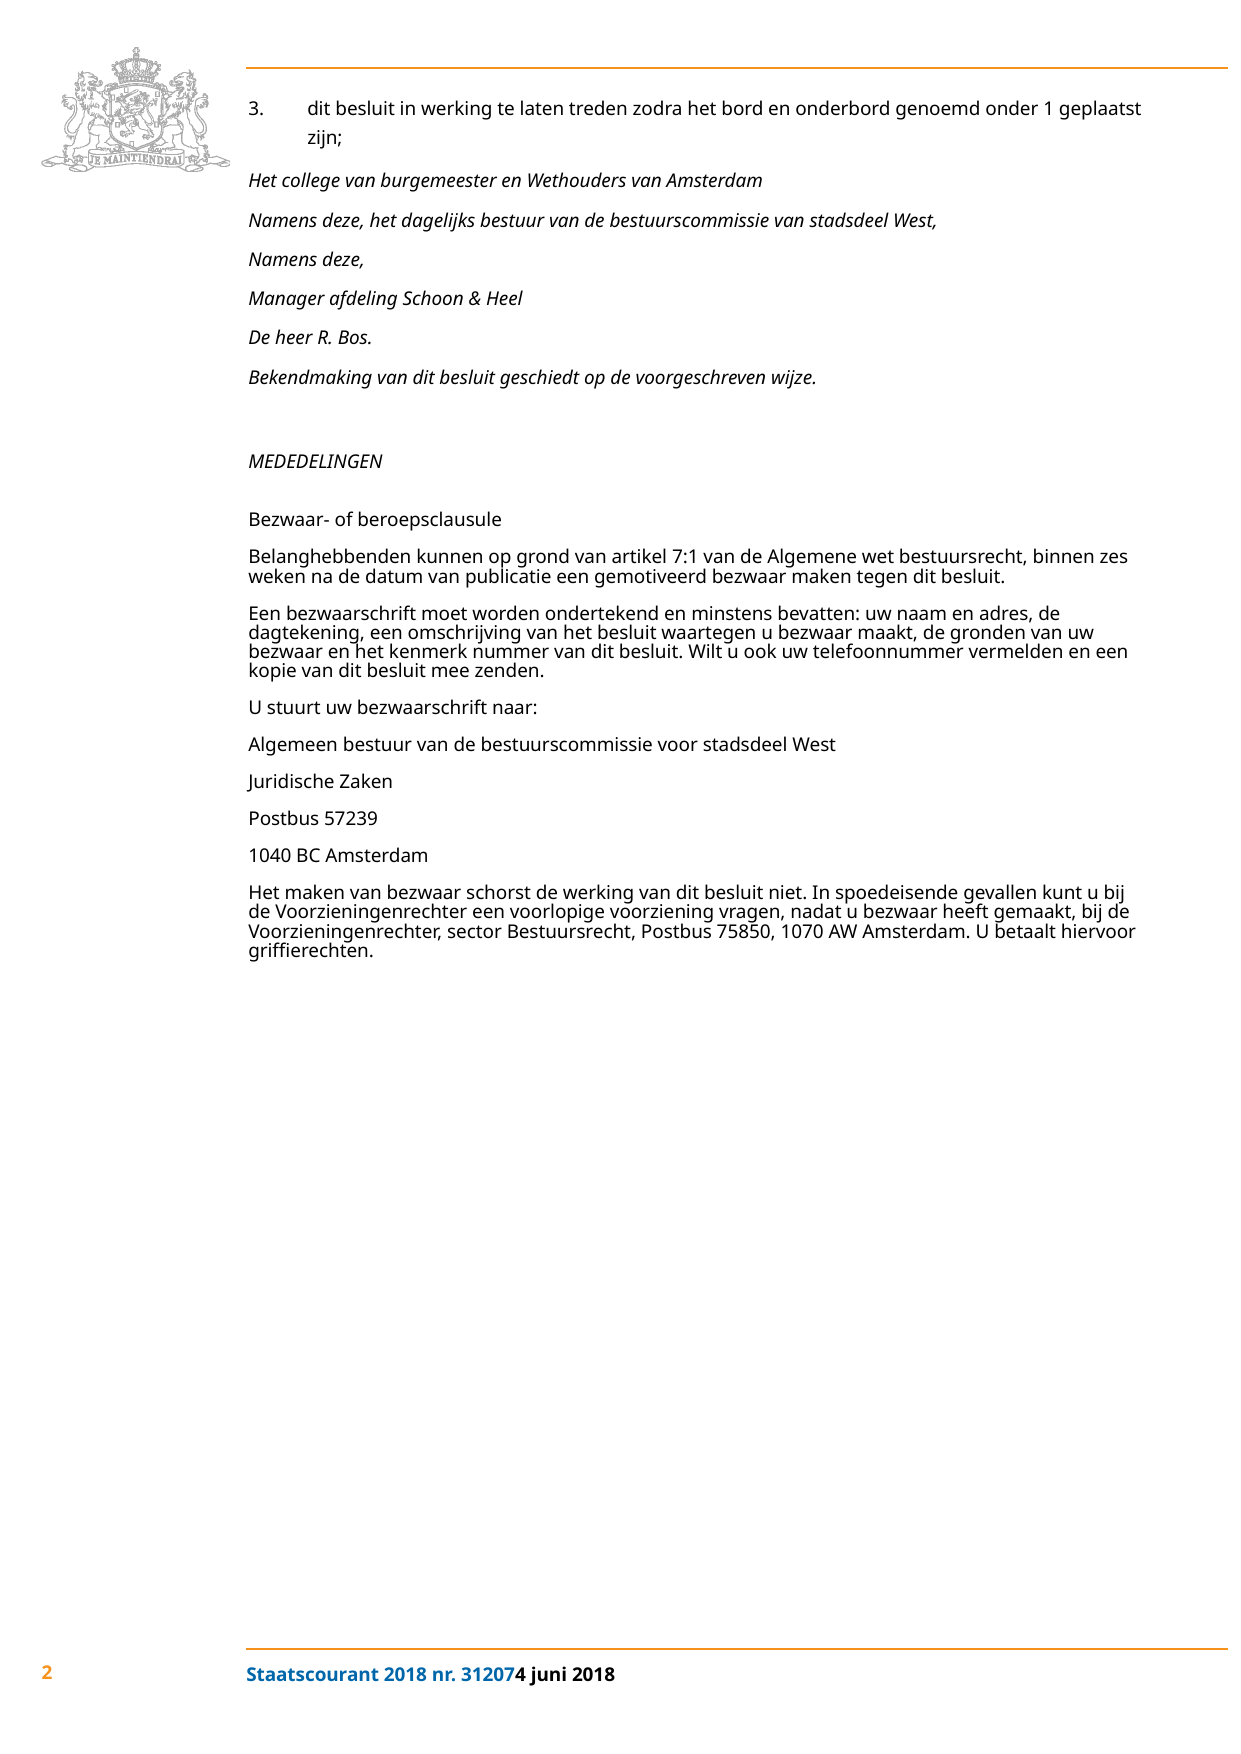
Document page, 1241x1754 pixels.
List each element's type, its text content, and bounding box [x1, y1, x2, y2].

text De heer R. Bos. [248, 324, 1152, 350]
text MEDEDELINGEN [248, 449, 1152, 474]
text Namens deze, [248, 246, 1152, 272]
picture [41, 47, 231, 172]
text U stuurt uw bezwaarschrift naar: [248, 699, 1152, 719]
text Manager afdeling Schoon & Heel [248, 285, 1152, 311]
text Het maken van bezwaar schorst de werking van dit besluit niet. In spoedeisende gevallen kunt u bij de Voorzieningenrechter een voorlopige voorziening vragen, nadat u bezwaar heeft gemaakt, bij de Voorzieningenrechter, sector Bestuursrecht, Postbus 75850, 1070 AW Amsterdam. U betaalt hiervoor griffierechten. [248, 884, 1152, 961]
text Juridische Zaken [248, 773, 1152, 793]
text Een bezwaarschrift moet worden ondertekend en minstens bevatten: uw naam en adres, de dagtekening, een omschrijving van het besluit waartegen u bezwaar maakt, de gronden van uw bezwaar en het kenmerk nummer van dit besluit. Wilt u ook uw telefoonnummer vermelden en een kopie van dit besluit mee zenden. [248, 604, 1152, 682]
text Algemeen bestuur van de bestuurscommissie voor stadsdeel West [248, 736, 1152, 756]
text Bekendmaking van dit besluit geschiedt op de voorgeschreven wijze. [248, 364, 1152, 389]
text Postbus 57239 [248, 810, 1152, 829]
text Bezwaar- of beroepsclausule [248, 511, 1152, 531]
text Namens deze, het dagelijks bestuur van de bestuurscommissie van stadsdeel West, [248, 207, 1152, 232]
text Het college van burgemeester en Wethouders van Amsterdam [248, 167, 1152, 193]
text 1040 BC Amsterdam [248, 847, 1152, 867]
list dit besluit in werking te laten treden zodra het bord en onderbord genoemd onder 1 geplaatst zijn; [248, 95, 1152, 150]
text Belanghebbenden kunnen op grond van artikel 7:1 van de Algemene wet bestuursrecht, binnen zes weken na de datum van publicatie een gemotiveerd bezwaar maken tegen dit besluit. [248, 548, 1152, 587]
